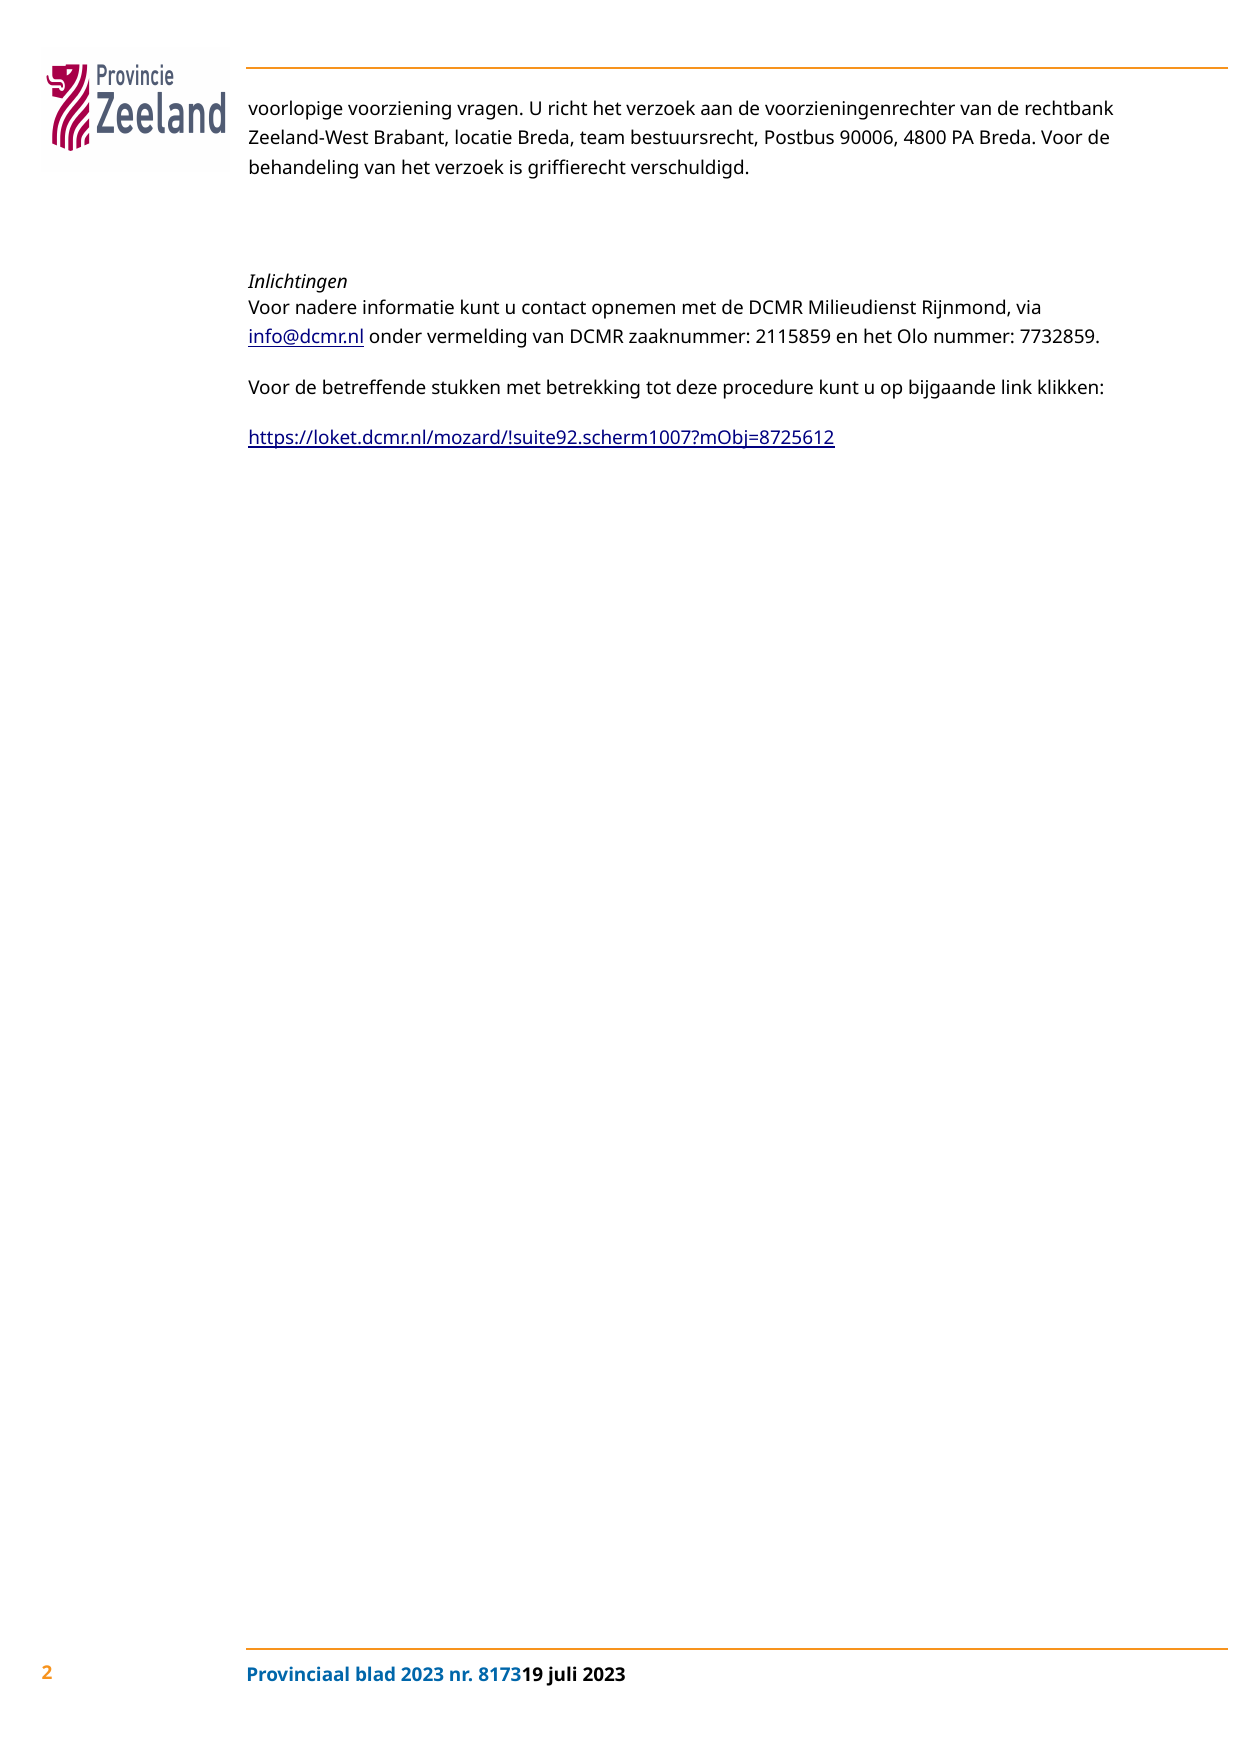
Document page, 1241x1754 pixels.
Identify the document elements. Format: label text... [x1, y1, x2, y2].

text https://loket.dcmr.nl/mozard/!suite92.scherm1007?mObj=8725612 [248, 424, 1152, 450]
text Voor de betreffende stukken met betrekking tot deze procedure kunt u op bijgaande link klikken: [248, 374, 1152, 400]
text Voor nadere informatie kunt u contact opnemen met de DCMR Milieudienst Rijnmond, via info@dcmr.nl onder vermelding van DCMR zaaknummer: 2115859 en het Olo nummer: 7732859. [248, 294, 1152, 349]
picture [41, 47, 231, 172]
text Inlichtingen [248, 268, 1152, 294]
text voorlopige voorziening vragen. U richt het verzoek aan de voorzieningenrechter van de rechtbank Zeeland-West Brabant, locatie Breda, team bestuursrecht, Postbus 90006, 4800 PA Breda. Voor de behandeling van het verzoek is griffierecht verschuldigd. [248, 95, 1152, 180]
